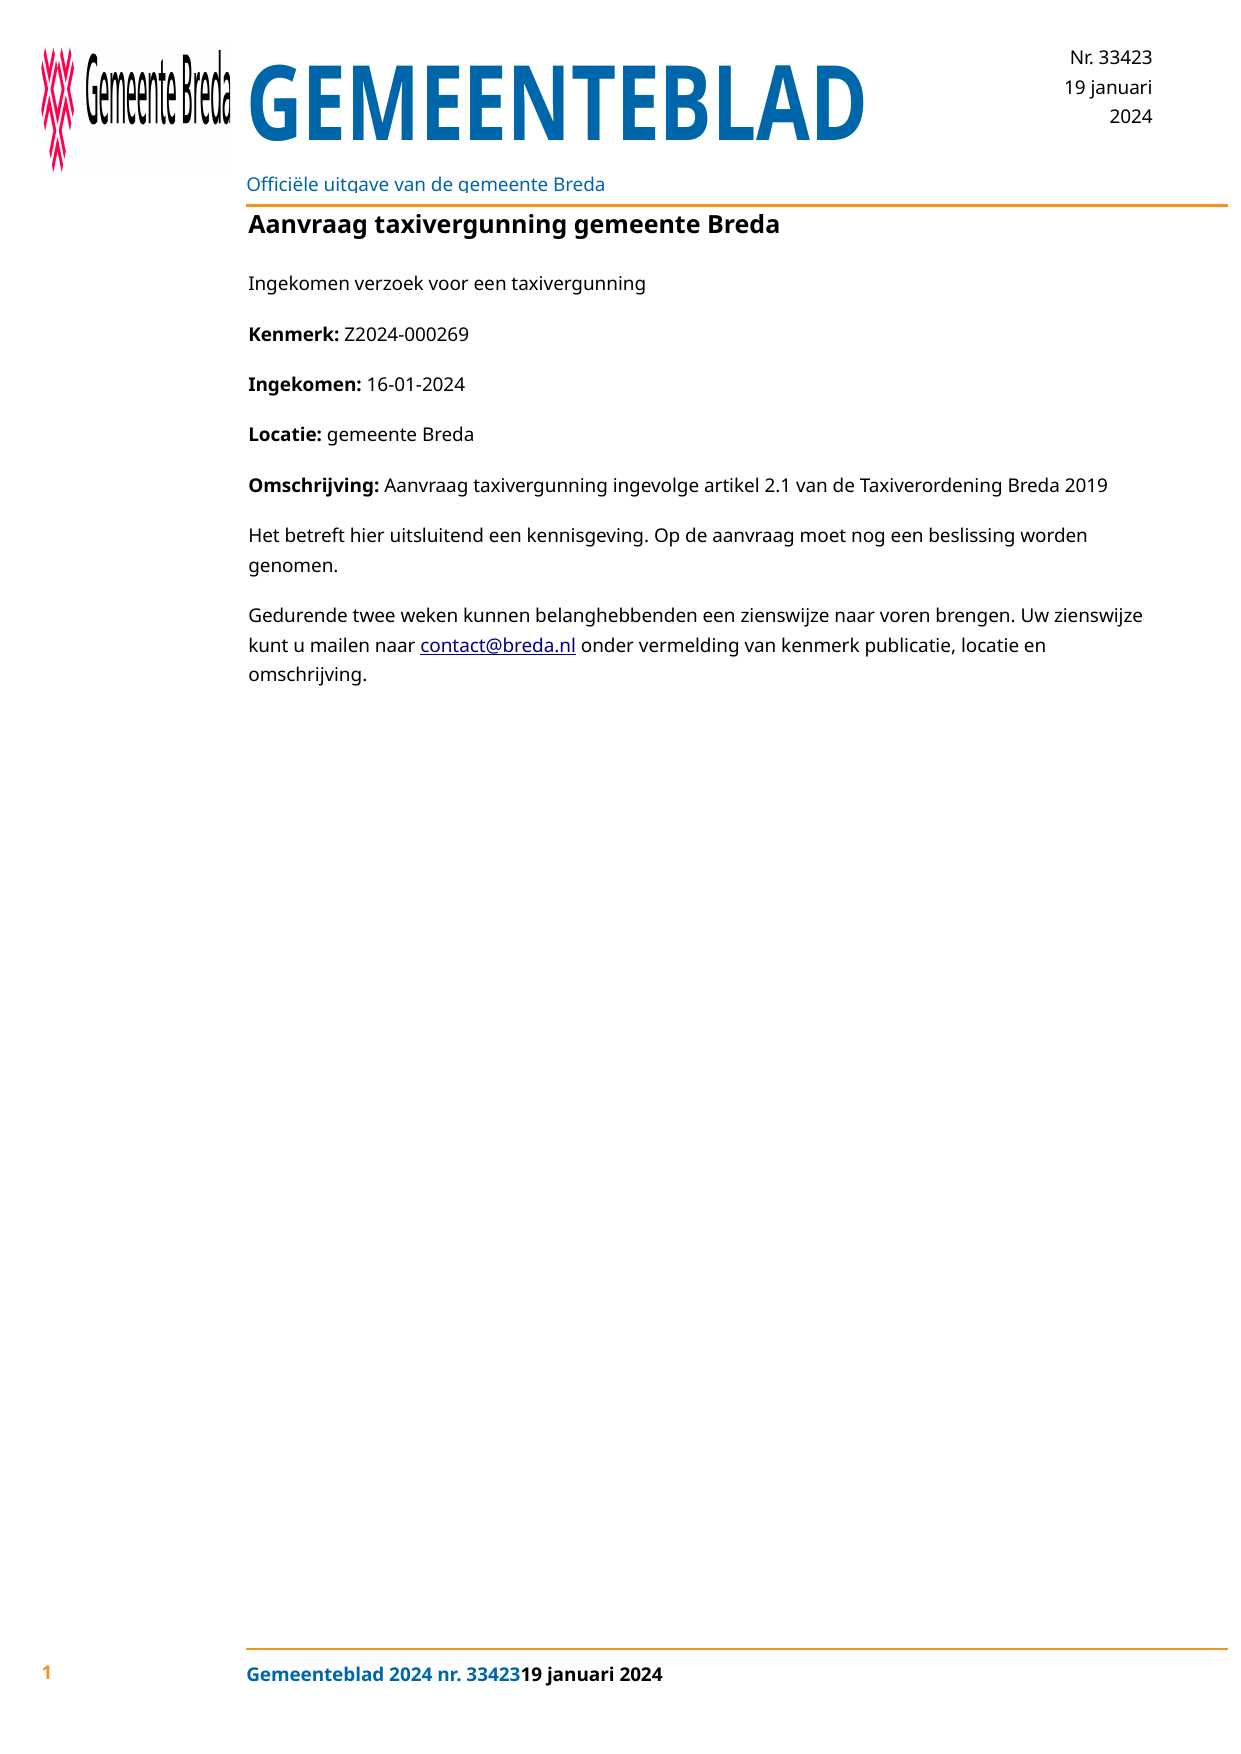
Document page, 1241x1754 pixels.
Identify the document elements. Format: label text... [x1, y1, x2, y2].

text Ingekomen verzoek voor een taxivergunning [248, 270, 1152, 296]
text Omschrijving: Aanvraag taxivergunning ingevolge artikel 2.1 van de Taxiverordening Breda 2019 [248, 472, 1152, 498]
text Aanvraag taxivergunning gemeente Breda [248, 207, 1152, 241]
text Locatie: gemeente Breda [248, 422, 1152, 447]
text Kenmerk: Z2024-000269 [248, 321, 1152, 346]
text Gedurende twee weken kunnen belanghebbenden een zienswijze naar voren brengen. Uw zienswijze kunt u mailen naar contact@breda.nl onder vermelding van kenmerk publicatie, locatie en omschrijving. [248, 602, 1152, 687]
picture [41, 47, 231, 172]
text Het betreft hier uitsluitend een kennisgeving. Op de aanvraag moet nog een beslissing worden genomen. [248, 522, 1152, 578]
text Ingekomen: 16-01-2024 [248, 371, 1152, 397]
